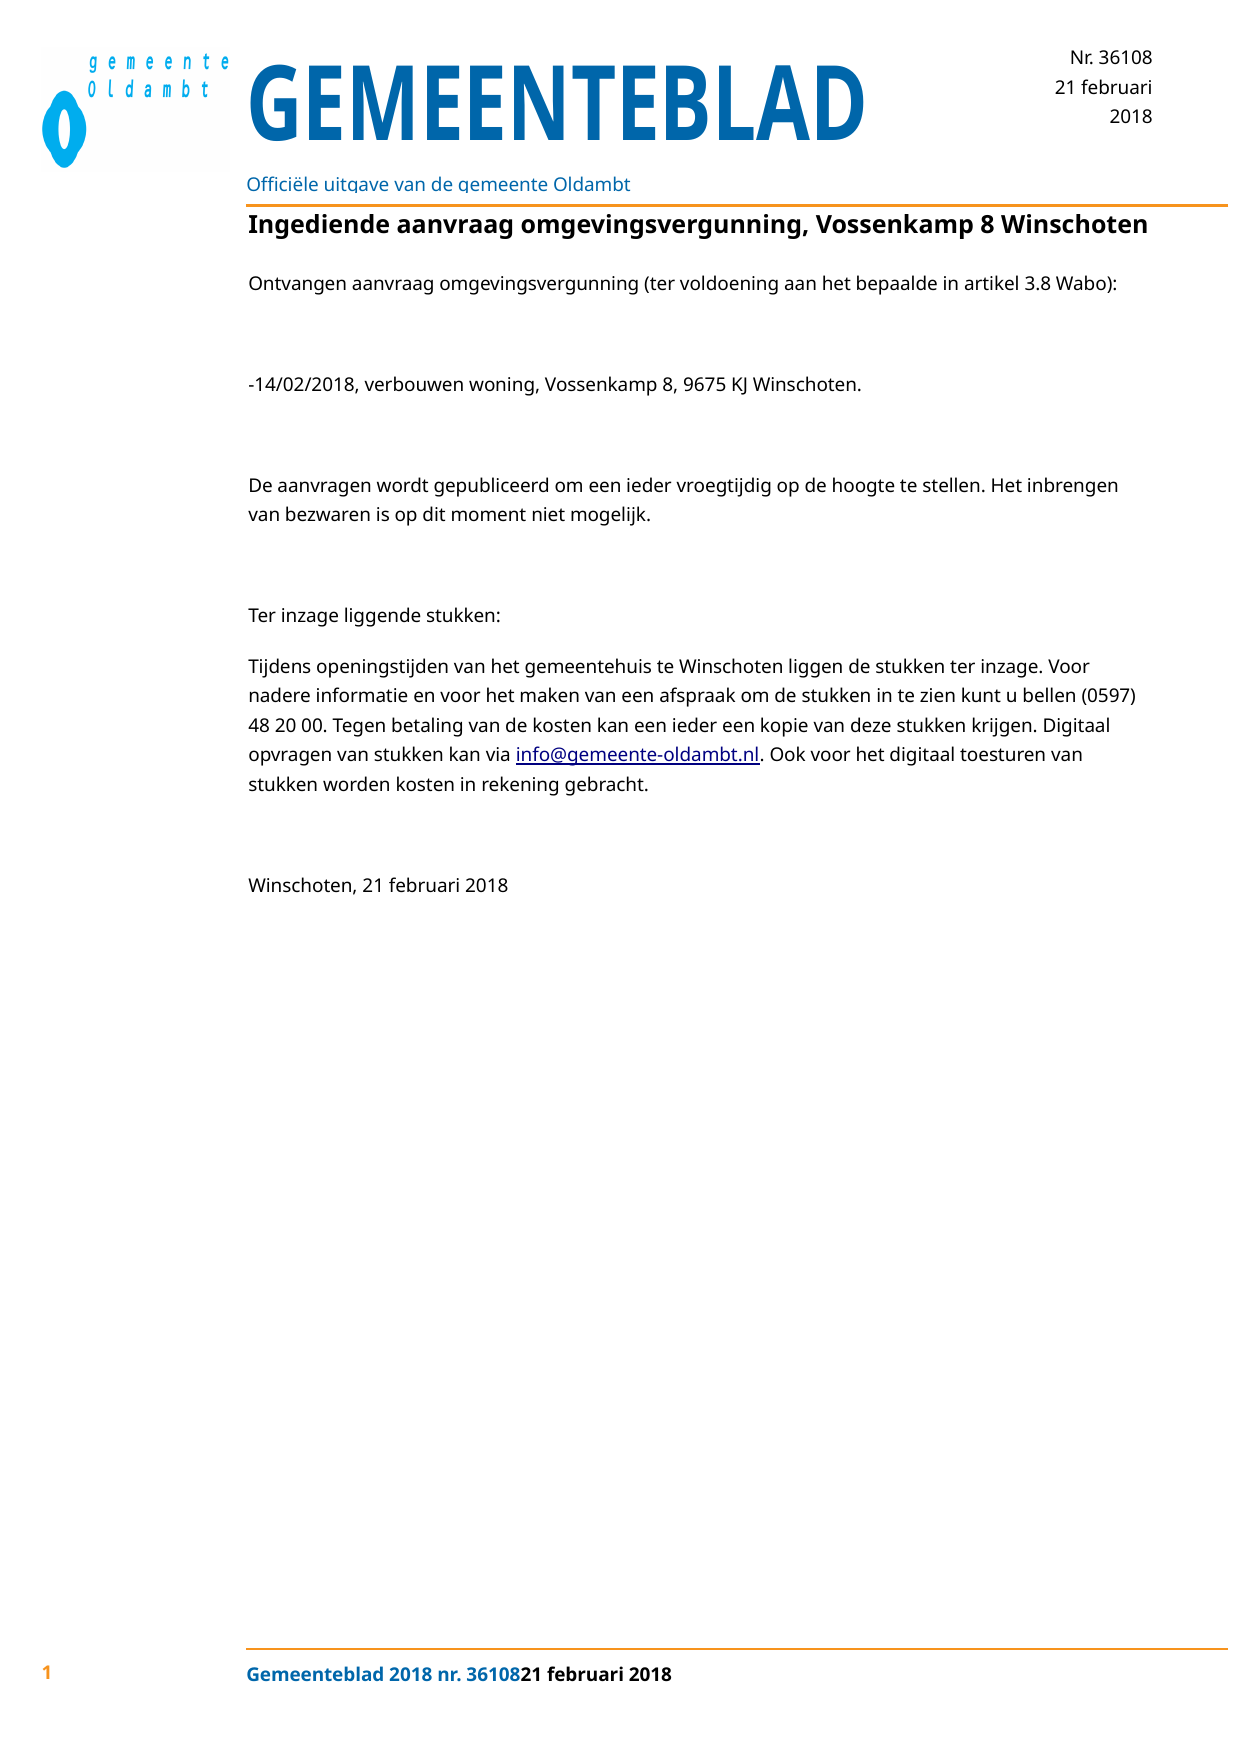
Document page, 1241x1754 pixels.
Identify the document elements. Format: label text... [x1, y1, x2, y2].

picture [41, 47, 231, 172]
text De aanvragen wordt gepubliceerd om een ieder vroegtijdig op de hoogte te stellen. Het inbrengen van bezwaren is op dit moment niet mogelijk. [248, 472, 1152, 527]
text Winschoten, 21 februari 2018 [248, 872, 1152, 898]
text Tijdens openingstijden van het gemeentehuis te Winschoten liggen de stukken ter inzage. Voor nadere informatie en voor het maken van een afspraak om de stukken in te zien kunt u bellen (0597) 48 20 00. Tegen betaling van de kosten kan een ieder een kopie van deze stukken krijgen. Digitaal opvragen van stukken kan via info@gemeente-oldambt.nl. Ook voor het digitaal toesturen van stukken worden kosten in rekening gebracht. [248, 653, 1152, 797]
text Ter inzage liggende stukken: [248, 602, 1152, 628]
text -14/02/2018, verbouwen woning, Vossenkamp 8, 9675 KJ Winschoten. [248, 371, 1152, 397]
text Ingediende aanvraag omgevingsvergunning, Vossenkamp 8 Winschoten [248, 207, 1152, 241]
text Ontvangen aanvraag omgevingsvergunning (ter voldoening aan het bepaalde in artikel 3.8 Wabo): [248, 270, 1152, 296]
